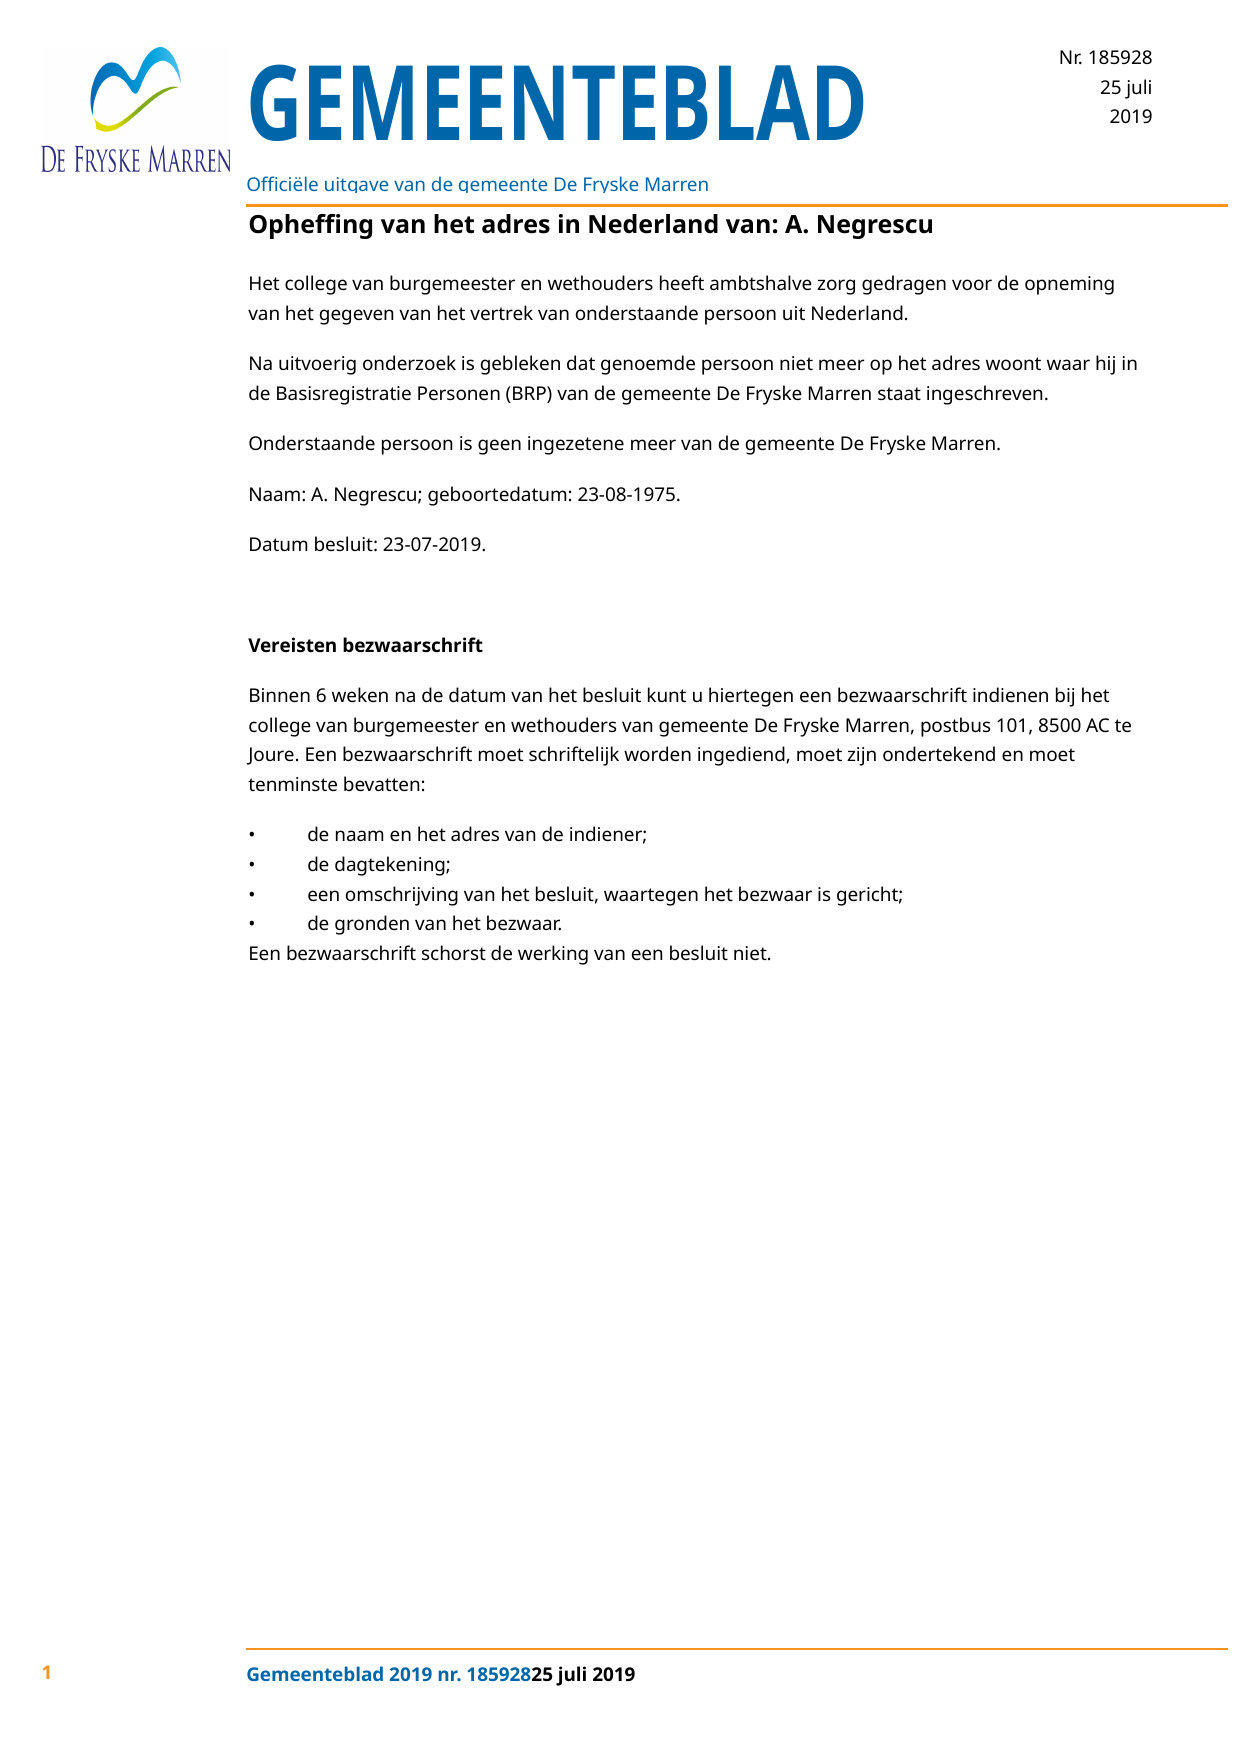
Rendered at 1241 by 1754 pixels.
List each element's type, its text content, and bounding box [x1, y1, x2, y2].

list een omschrijving van het besluit, waartegen het bezwaar is gericht; [248, 881, 1152, 906]
text Vereisten bezwaarschrift [248, 632, 1152, 658]
list de dagtekening; [248, 851, 1152, 877]
text Een bezwaarschrift schorst de werking van een besluit niet. [248, 940, 1152, 966]
text Onderstaande persoon is geen ingezetene meer van de gemeente De Fryske Marren. [248, 430, 1152, 456]
picture [41, 47, 231, 172]
list de naam en het adres van de indiener; [248, 822, 1152, 847]
text Binnen 6 weken na de datum van het besluit kunt u hiertegen een bezwaarschrift indienen bij het college van burgemeester en wethouders van gemeente De Fryske Marren, postbus 101, 8500 AC te Joure. Een bezwaarschrift moet schriftelijk worden ingediend, moet zijn ondertekend en moet tenminste bevatten: [248, 682, 1152, 797]
text Na uitvoerig onderzoek is gebleken dat genoemde persoon niet meer op het adres woont waar hij in de Basisregistratie Personen (BRP) van de gemeente De Fryske Marren staat ingeschreven. [248, 350, 1152, 406]
text Het college van burgemeester en wethouders heeft ambtshalve zorg gedragen voor de opneming van het gegeven van het vertrek van onderstaande persoon uit Nederland. [248, 270, 1152, 326]
list de gronden van het bezwaar. [248, 910, 1152, 936]
text Naam: A. Negrescu; geboortedatum: 23-08-1975. [248, 481, 1152, 506]
text Opheffing van het adres in Nederland van: A. Negrescu [248, 207, 1152, 241]
text Datum besluit: 23-07-2019. [248, 531, 1152, 557]
